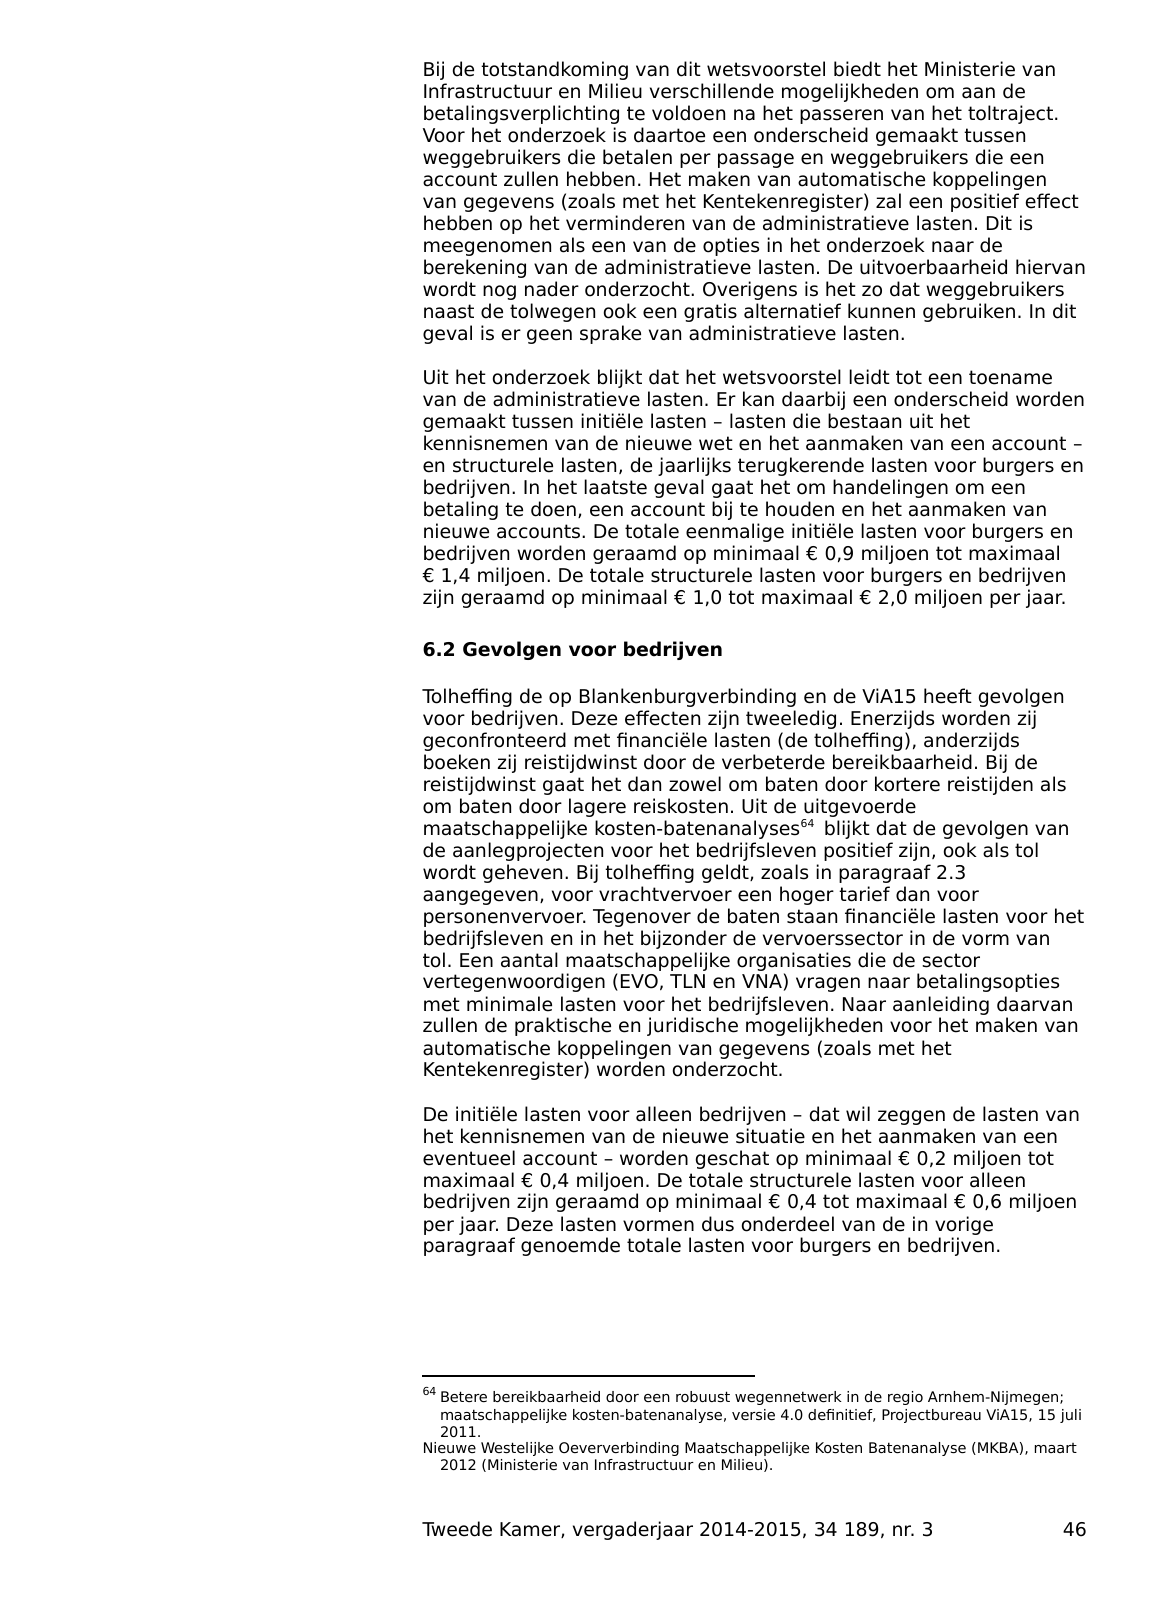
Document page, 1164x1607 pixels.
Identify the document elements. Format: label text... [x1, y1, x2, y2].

text Nieuwe Westelijke Oeververbinding Maatschappelijke Kosten Batenanalyse (MKBA), maart 2012 (Ministerie van Infrastructuur en Milieu). [422, 1441, 1087, 1474]
text Tolheffing de op Blankenburgverbinding en de ViA15 heeft gevolgen voor bedrijven. Deze effecten zijn tweeledig. Enerzijds worden zij geconfronteerd met financiële lasten (de tolheffing), anderzijds boeken zij reistijdwinst door de verbeterde bereikbaarheid. Bij de reistijdwinst gaat het dan zowel om baten door kortere reistijden als om baten door lagere reiskosten. Uit de uitgevoerde maatschappelijke kosten-batenanalyses blijkt dat de gevolgen van de aanlegprojecten voor het bedrijfsleven positief zijn, ook als tol wordt geheven. Bij tolheffing geldt, zoals in paragraaf 2.3 aangegeven, voor vrachtvervoer een hoger tarief dan voor personenvervoer. Tegenover de baten staan financiële lasten voor het bedrijfsleven en in het bijzonder de vervoerssector in de vorm van tol. Een aantal maatschappelijke organisaties die de sector vertegenwoordigen (EVO, TLN en VNA) vragen naar betalingsopties met minimale lasten voor het bedrijfsleven. Naar aanleiding daarvan zullen de praktische en juridische mogelijkheden voor het maken van automatische koppelingen van gegevens (zoals met het Kentekenregister) worden onderzocht. [422, 686, 1087, 1081]
subtitle 6.2 Gevolgen voor bedrijven [422, 639, 1087, 661]
text Uit het onderzoek blijkt dat het wetsvoorstel leidt tot een toename van de administratieve lasten. Er kan daarbij een onderscheid worden gemaakt tussen initiële lasten – lasten die bestaan uit het kennisnemen van de nieuwe wet en het aanmaken van een account – en structurele lasten, de jaarlijks terugkerende lasten voor burgers en bedrijven. In het laatste geval gaat het om handelingen om een betaling te doen, een account bij te houden en het aanmaken van nieuwe accounts. De totale eenmalige initiële lasten voor burgers en bedrijven worden geraamd op minimaal € 0,9 miljoen tot maximaal € 1,4 miljoen. De totale structurele lasten voor burgers en bedrijven zijn geraamd op minimaal € 1,0 tot maximaal € 2,0 miljoen per jaar. [422, 367, 1087, 609]
text Bij de totstandkoming van dit wetsvoorstel biedt het Ministerie van Infrastructuur en Milieu verschillende mogelijkheden om aan de betalingsverplichting te voldoen na het passeren van het toltraject. Voor het onderzoek is daartoe een onderscheid gemaakt tussen weggebruikers die betalen per passage en weggebruikers die een account zullen hebben. Het maken van automatische koppelingen van gegevens (zoals met het Kentekenregister) zal een positief effect hebben op het verminderen van de administratieve lasten. Dit is meegenomen als een van de opties in het onderzoek naar de berekening van de administratieve lasten. De uitvoerbaarheid hiervan wordt nog nader onderzocht. Overigens is het zo dat weggebruikers naast de tolwegen ook een gratis alternatief kunnen gebruiken. In dit geval is er geen sprake van administratieve lasten. [422, 59, 1087, 345]
text Betere bereikbaarheid door een robuust wegennetwerk in de regio Arnhem-Nijmegen; maatschappelijke kosten-batenanalyse, versie 4.0 definitief, Projectbureau ViA15, 15 juli 2011. [422, 1385, 1087, 1441]
text De initiële lasten voor alleen bedrijven – dat wil zeggen de lasten van het kennisnemen van de nieuwe situatie en het aanmaken van een eventueel account – worden geschat op minimaal € 0,2 miljoen tot maximaal € 0,4 miljoen. De totale structurele lasten voor alleen bedrijven zijn geraamd op minimaal € 0,4 tot maximaal € 0,6 miljoen per jaar. Deze lasten vormen dus onderdeel van de in vorige paragraaf genoemde totale lasten voor burgers en bedrijven. [422, 1103, 1087, 1257]
